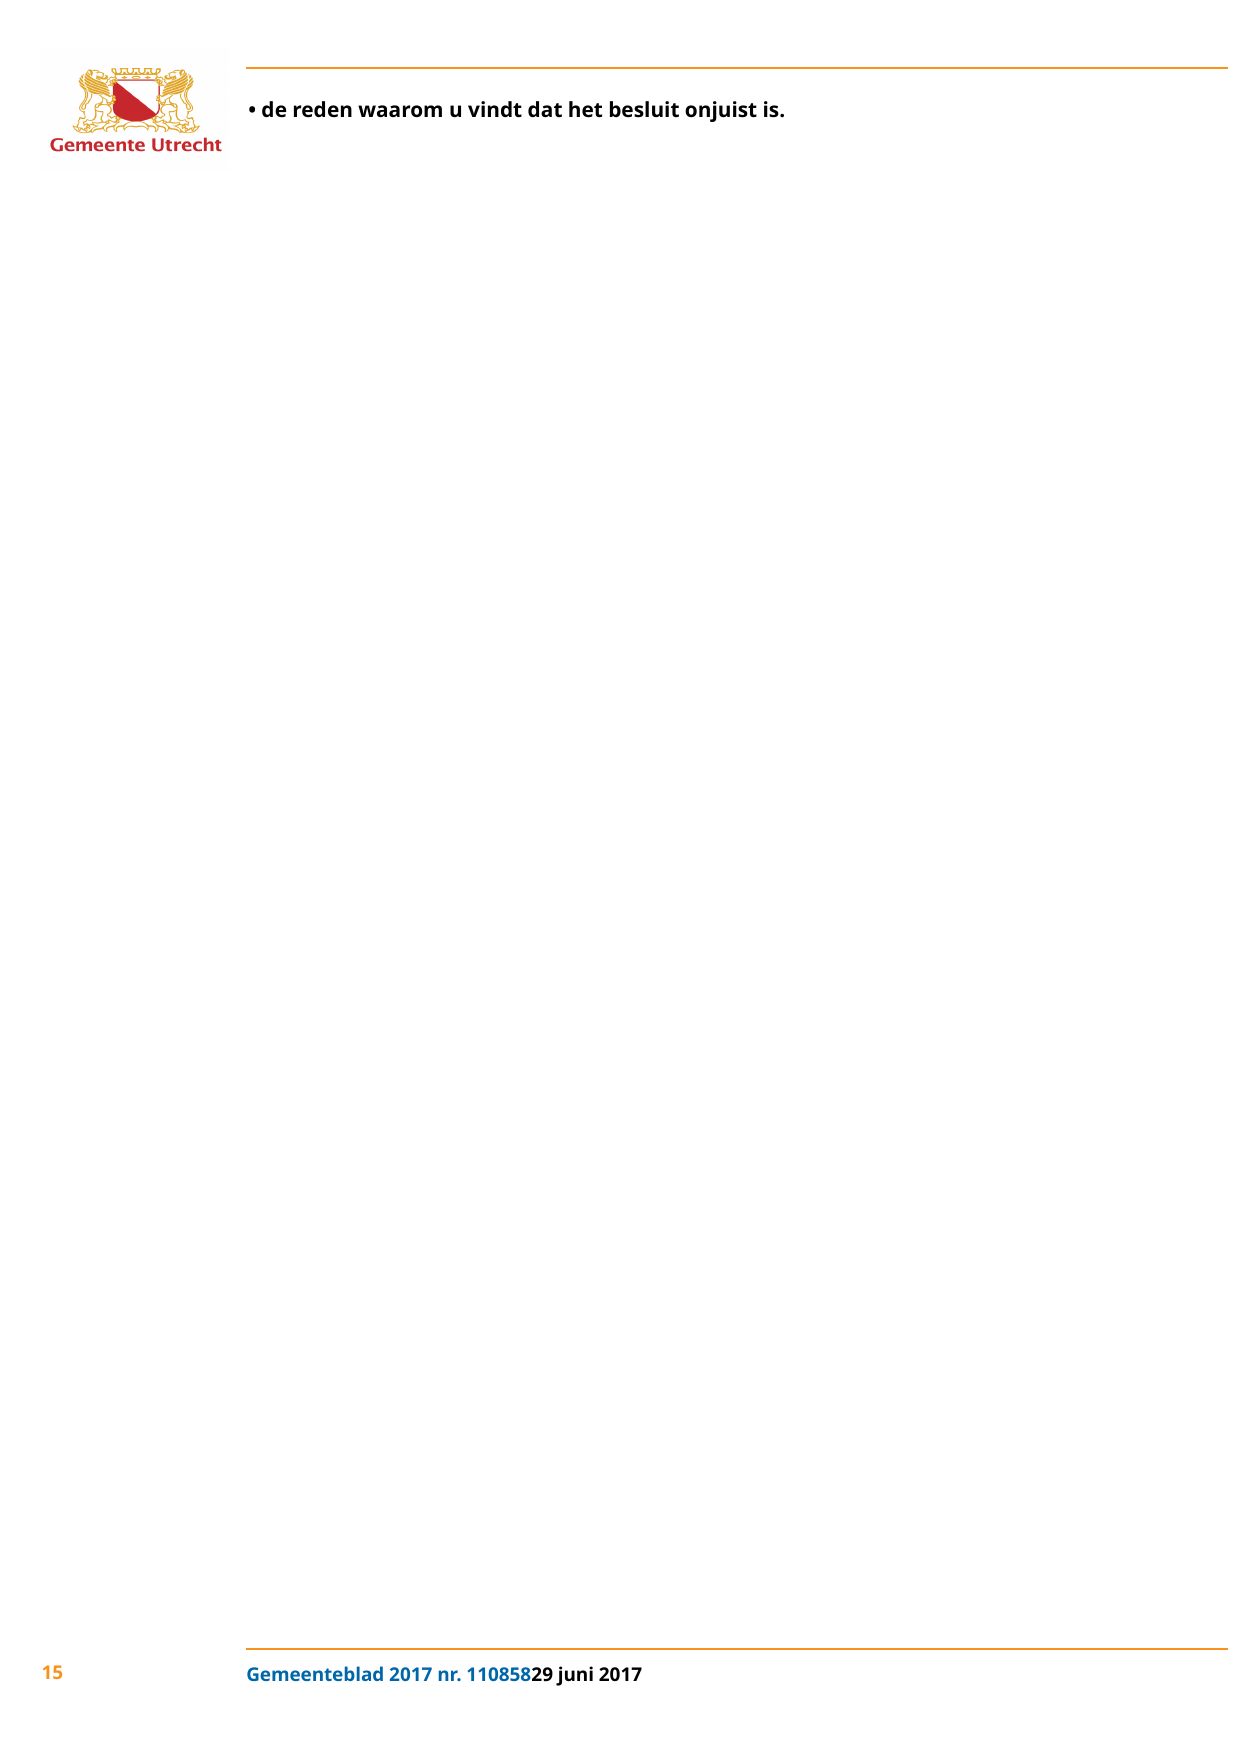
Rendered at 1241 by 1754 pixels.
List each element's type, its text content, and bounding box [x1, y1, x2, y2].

text • de reden waarom u vindt dat het besluit onjuist is. [248, 95, 1152, 123]
picture [41, 47, 231, 172]
